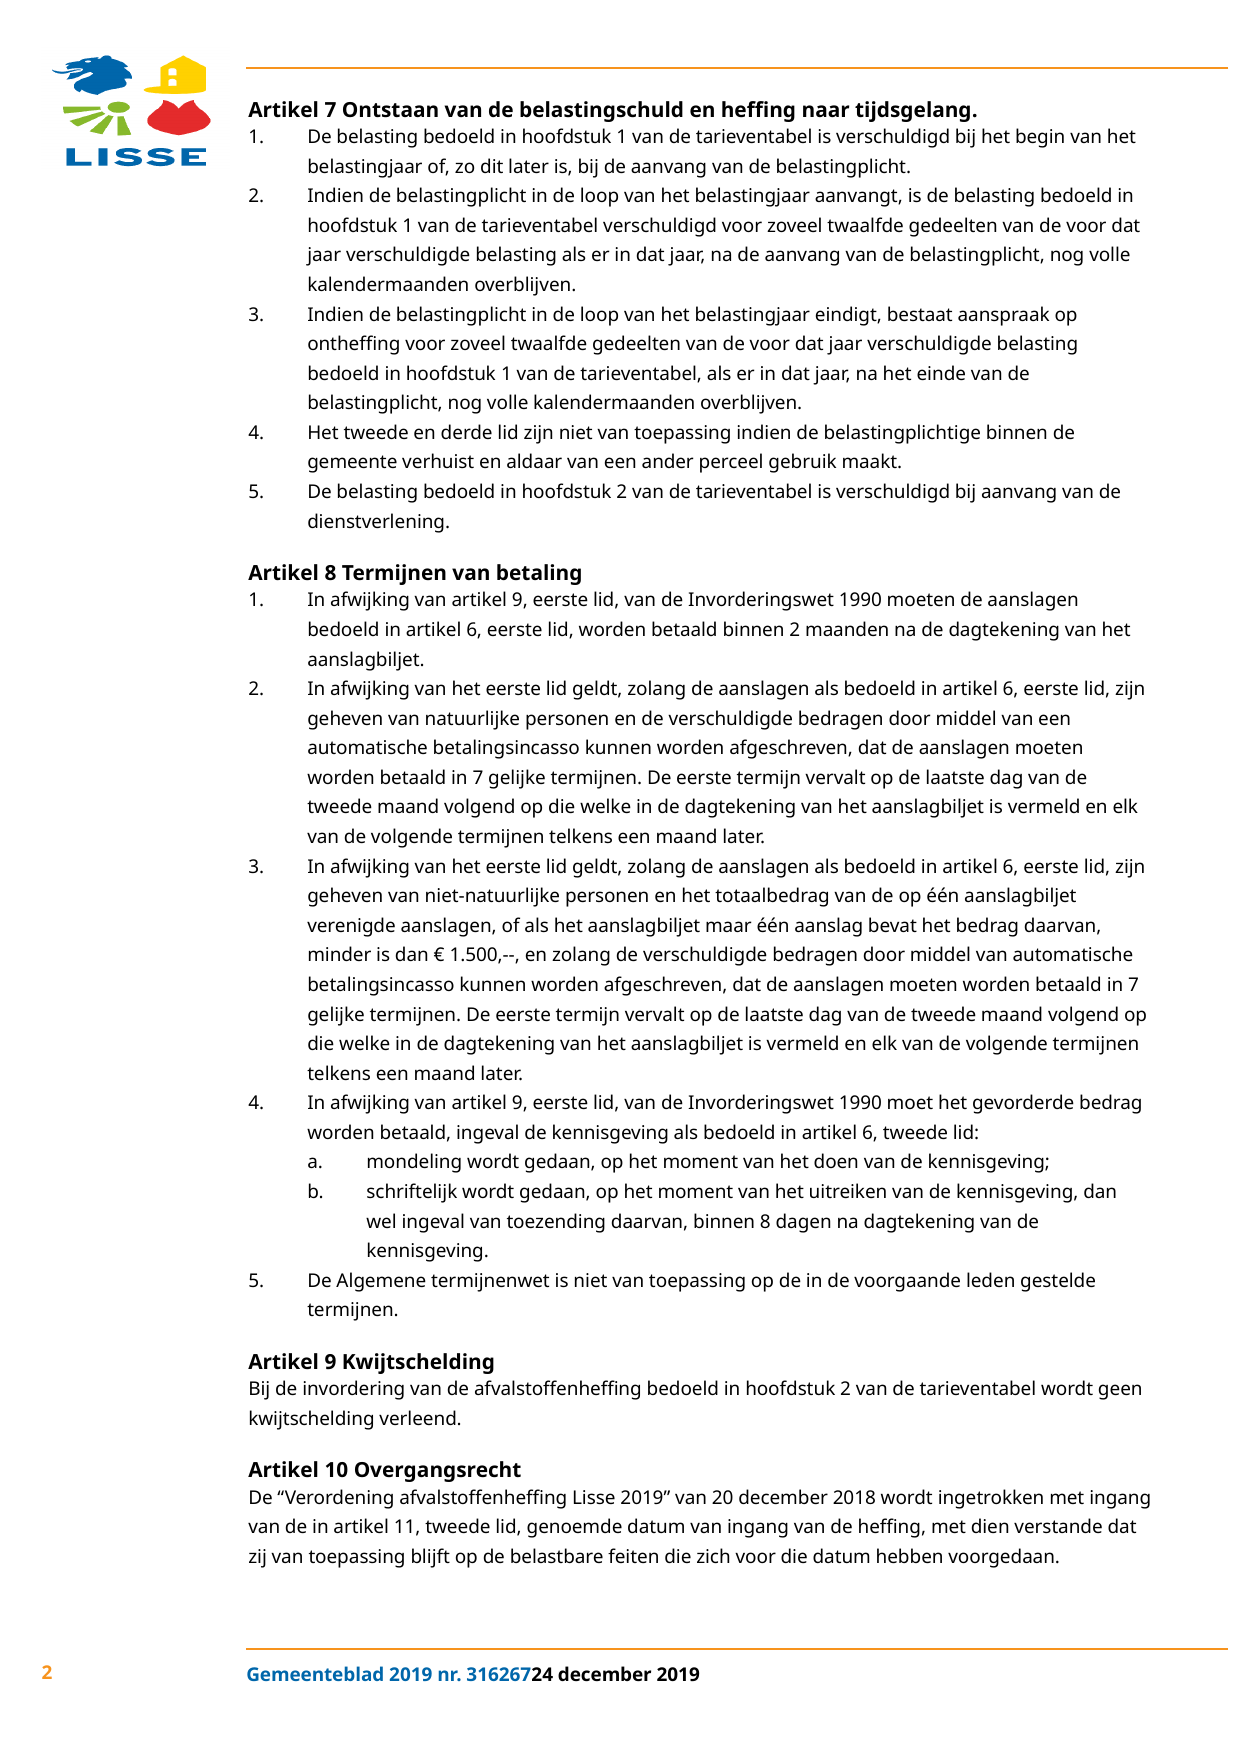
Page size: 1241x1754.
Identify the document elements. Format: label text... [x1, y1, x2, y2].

text Artikel 9 Kwijtschelding [248, 1347, 1152, 1376]
list De Algemene termijnenwet is niet van toepassing op de in de voorgaande leden gestelde termijnen. [248, 1267, 1152, 1322]
list In afwijking van artikel 9, eerste lid, van de Invorderingswet 1990 moeten de aanslagen bedoeld in artikel 6, eerste lid, worden betaald binnen 2 maanden na de dagtekening van het aanslagbiljet. [248, 587, 1152, 672]
text Artikel 8 Termijnen van betaling [248, 558, 1152, 587]
list mondeling wordt gedaan, op het moment van het doen van de kennisgeving; [307, 1149, 1152, 1174]
picture [41, 47, 231, 172]
list Indien de belastingplicht in de loop van het belastingjaar aanvangt, is de belasting bedoeld in hoofdstuk 1 van de tarieventabel verschuldigd voor zoveel twaalfde gedeelten van de voor dat jaar verschuldigde belasting als er in dat jaar, na de aanvang van de belastingplicht, nog volle kalendermaanden overblijven. [248, 182, 1152, 297]
text Artikel 10 Overgangsrecht [248, 1456, 1152, 1484]
list schriftelijk wordt gedaan, op het moment van het uitreiken van de kennisgeving, dan wel ingeval van toezending daarvan, binnen 8 dagen na dagtekening van de kennisgeving. [307, 1178, 1152, 1263]
list Indien de belastingplicht in de loop van het belastingjaar eindigt, bestaat aanspraak op ontheffing voor zoveel twaalfde gedeelten van de voor dat jaar verschuldigde belasting bedoeld in hoofdstuk 1 van de tarieventabel, als er in dat jaar, na het einde van de belastingplicht, nog volle kalendermaanden overblijven. [248, 301, 1152, 415]
list Het tweede en derde lid zijn niet van toepassing indien de belastingplichtige binnen de gemeente verhuist en aldaar van een ander perceel gebruik maakt. [248, 419, 1152, 474]
text Bij de invordering van de afvalstoffenheffing bedoeld in hoofdstuk 2 van de tarieventabel wordt geen kwijtschelding verleend. [248, 1376, 1152, 1431]
text De “Verordening afvalstoffenheffing Lisse 2019” van 20 december 2018 wordt ingetrokken met ingang van de in artikel 11, tweede lid, genoemde datum van ingang van de heffing, met dien verstande dat zij van toepassing blijft op de belastbare feiten die zich voor die datum hebben voorgedaan. [248, 1484, 1152, 1569]
list De belasting bedoeld in hoofdstuk 2 van de tarieventabel is verschuldigd bij aanvang van de dienstverlening. [248, 478, 1152, 533]
list De belasting bedoeld in hoofdstuk 1 van de tarieventabel is verschuldigd bij het begin van het belastingjaar of, zo dit later is, bij de aanvang van de belastingplicht. [248, 123, 1152, 178]
list In afwijking van het eerste lid geldt, zolang de aanslagen als bedoeld in artikel 6, eerste lid, zijn geheven van natuurlijke personen en de verschuldigde bedragen door middel van een automatische betalingsincasso kunnen worden afgeschreven, dat de aanslagen moeten worden betaald in 7 gelijke termijnen. De eerste termijn vervalt op de laatste dag van de tweede maand volgend op die welke in de dagtekening van het aanslagbiljet is vermeld en elk van de volgende termijnen telkens een maand later. [248, 675, 1152, 849]
text Artikel 7 Ontstaan van de belastingschuld en heffing naar tijdsgelang. [248, 95, 1152, 123]
list In afwijking van het eerste lid geldt, zolang de aanslagen als bedoeld in artikel 6, eerste lid, zijn geheven van niet-natuurlijke personen en het totaalbedrag van de op één aanslagbiljet verenigde aanslagen, of als het aanslagbiljet maar één aanslag bevat het bedrag daarvan, minder is dan € 1.500,--, en zolang de verschuldigde bedragen door middel van automatische betalingsincasso kunnen worden afgeschreven, dat de aanslagen moeten worden betaald in 7 gelijke termijnen. De eerste termijn vervalt op de laatste dag van de tweede maand volgend op die welke in de dagtekening van het aanslagbiljet is vermeld en elk van de volgende termijnen telkens een maand later. [248, 853, 1152, 1086]
list In afwijking van artikel 9, eerste lid, van de Invorderingswet 1990 moet het gevorderde bedrag worden betaald, ingeval de kennisgeving als bedoeld in artikel 6, tweede lid: [248, 1089, 1152, 1145]
